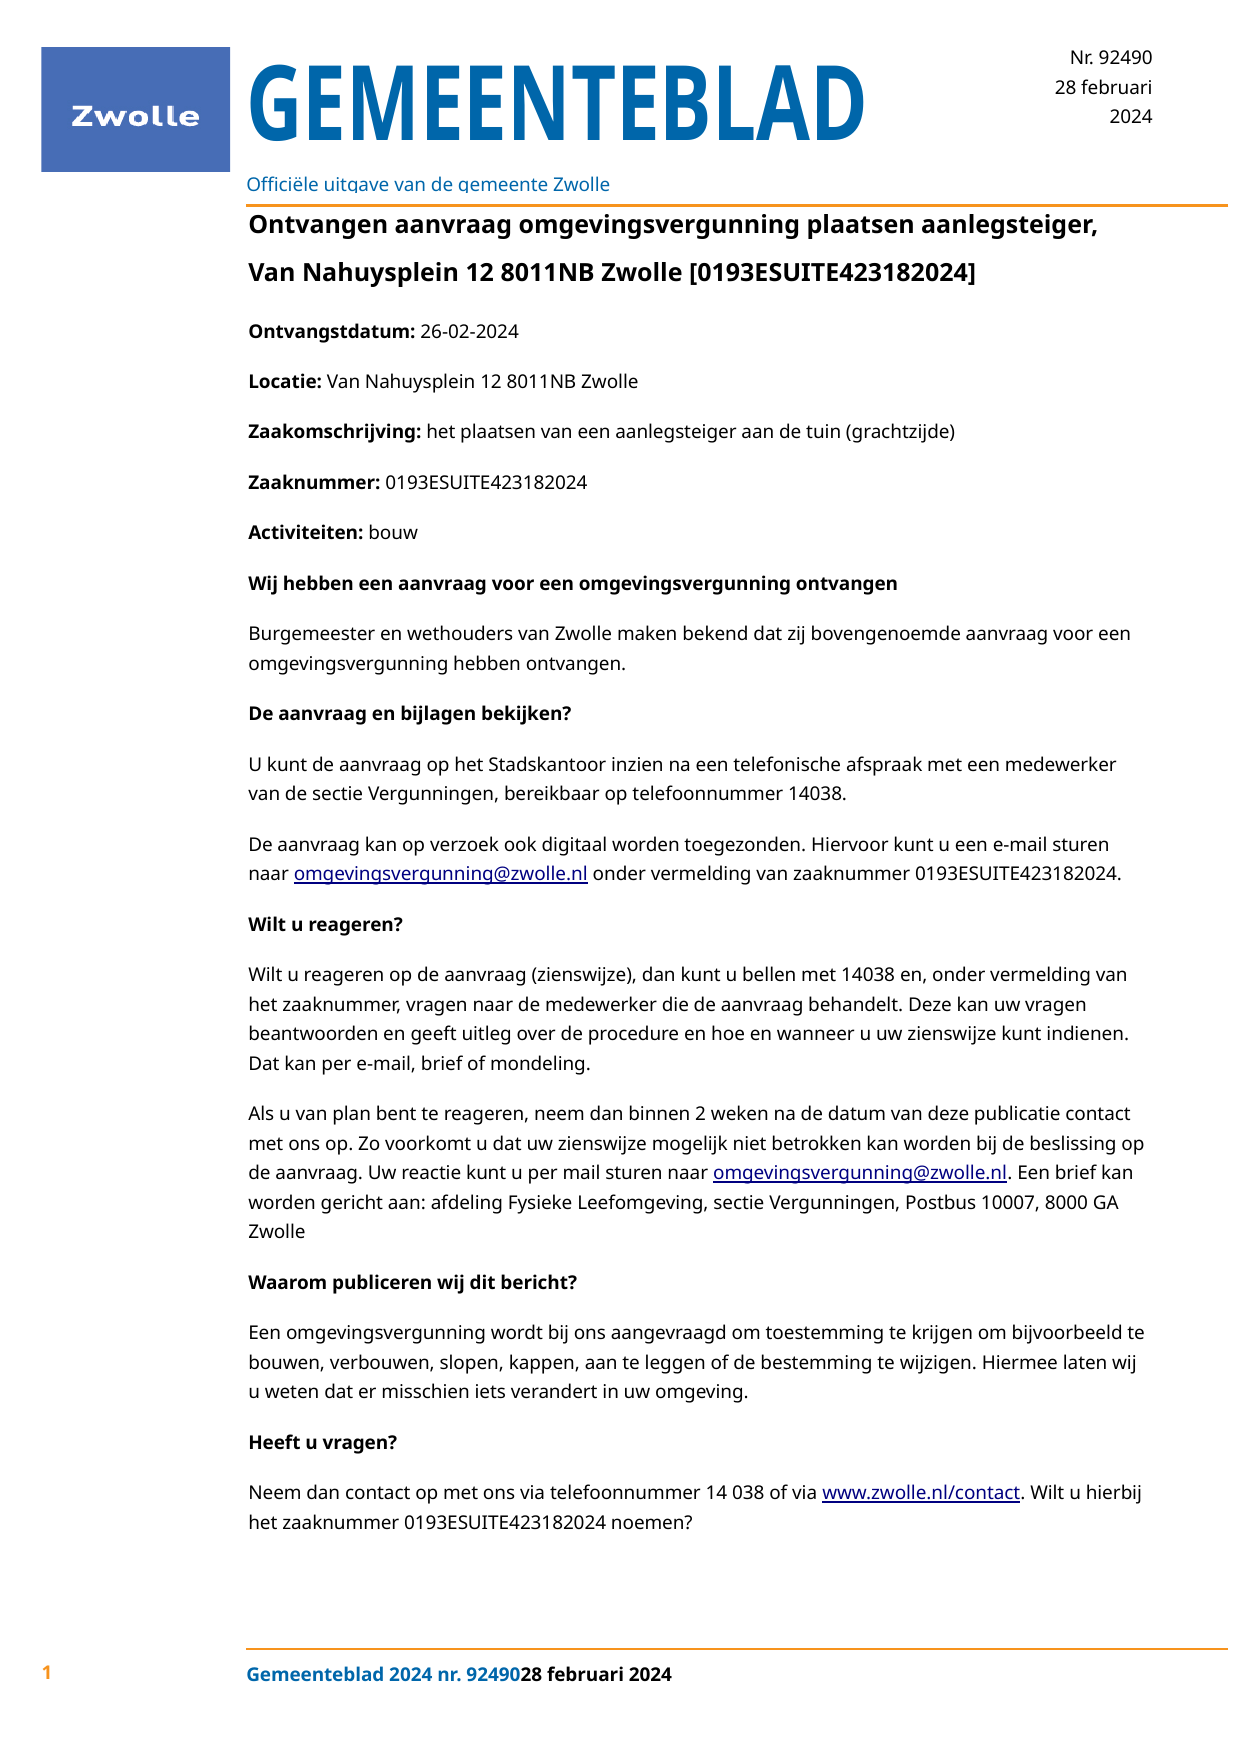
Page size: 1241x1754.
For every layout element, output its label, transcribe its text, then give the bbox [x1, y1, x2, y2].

text Burgemeester en wethouders van Zwolle maken bekend dat zij bovengenoemde aanvraag voor een omgevingsvergunning hebben ontvangen. [248, 620, 1152, 676]
text Wij hebben een aanvraag voor een omgevingsvergunning ontvangen [248, 570, 1152, 596]
text Wilt u reageren? [248, 911, 1152, 937]
text De aanvraag kan op verzoek ook digitaal worden toegezonden. Hiervoor kunt u een e-mail sturen naar omgevingsvergunning@zwolle.nl onder vermelding van zaaknummer 0193ESUITE423182024. [248, 831, 1152, 886]
text U kunt de aanvraag op het Stadskantoor inzien na een telefonische afspraak met een medewerker van de sectie Vergunningen, bereikbaar op telefoonnummer 14038. [248, 751, 1152, 806]
text Een omgevingsvergunning wordt bij ons aangevraagd om toestemming te krijgen om bijvoorbeeld te bouwen, verbouwen, slopen, kappen, aan te leggen of de bestemming te wijzigen. Hiermee laten wij u weten dat er misschien iets verandert in uw omgeving. [248, 1319, 1152, 1404]
text Zaaknummer: 0193ESUITE423182024 [248, 469, 1152, 495]
text Ontvangstdatum: 26-02-2024 [248, 318, 1152, 344]
text Als u van plan bent te reageren, neem dan binnen 2 weken na de datum van deze publicatie contact met ons op. Zo voorkomt u dat uw zienswijze mogelijk niet betrokken kan worden bij de beslissing op de aanvraag. Uw reactie kunt u per mail sturen naar omgevingsvergunning@zwolle.nl. Een brief kan worden gericht aan: afdeling Fysieke Leefomgeving, sectie Vergunningen, Postbus 10007, 8000 GA Zwolle [248, 1100, 1152, 1244]
text Activiteiten: bouw [248, 519, 1152, 545]
text Heeft u vragen? [248, 1429, 1152, 1455]
text Neem dan contact op met ons via telefoonnummer 14 038 of via www.zwolle.nl/contact. Wilt u hierbij het zaaknummer 0193ESUITE423182024 noemen? [248, 1479, 1152, 1535]
text Ontvangen aanvraag omgevingsvergunning plaatsen aanlegsteiger, Van Nahuysplein 12 8011NB Zwolle [0193ESUITE423182024] [248, 207, 1152, 288]
text Waarom publiceren wij dit bericht? [248, 1269, 1152, 1295]
text De aanvraag en bijlagen bekijken? [248, 700, 1152, 726]
text Wilt u reageren op de aanvraag (zienswijze), dan kunt u bellen met 14038 en, onder vermelding van het zaaknummer, vragen naar de medewerker die de aanvraag behandelt. Deze kan uw vragen beantwoorden en geeft uitleg over de procedure en hoe en wanneer u uw zienswijze kunt indienen. Dat kan per e-mail, brief of mondeling. [248, 961, 1152, 1076]
text Locatie: Van Nahuysplein 12 8011NB Zwolle [248, 368, 1152, 394]
picture [41, 47, 231, 172]
text Zaakomschrijving: het plaatsen van een aanlegsteiger aan de tuin (grachtzijde) [248, 419, 1152, 444]
